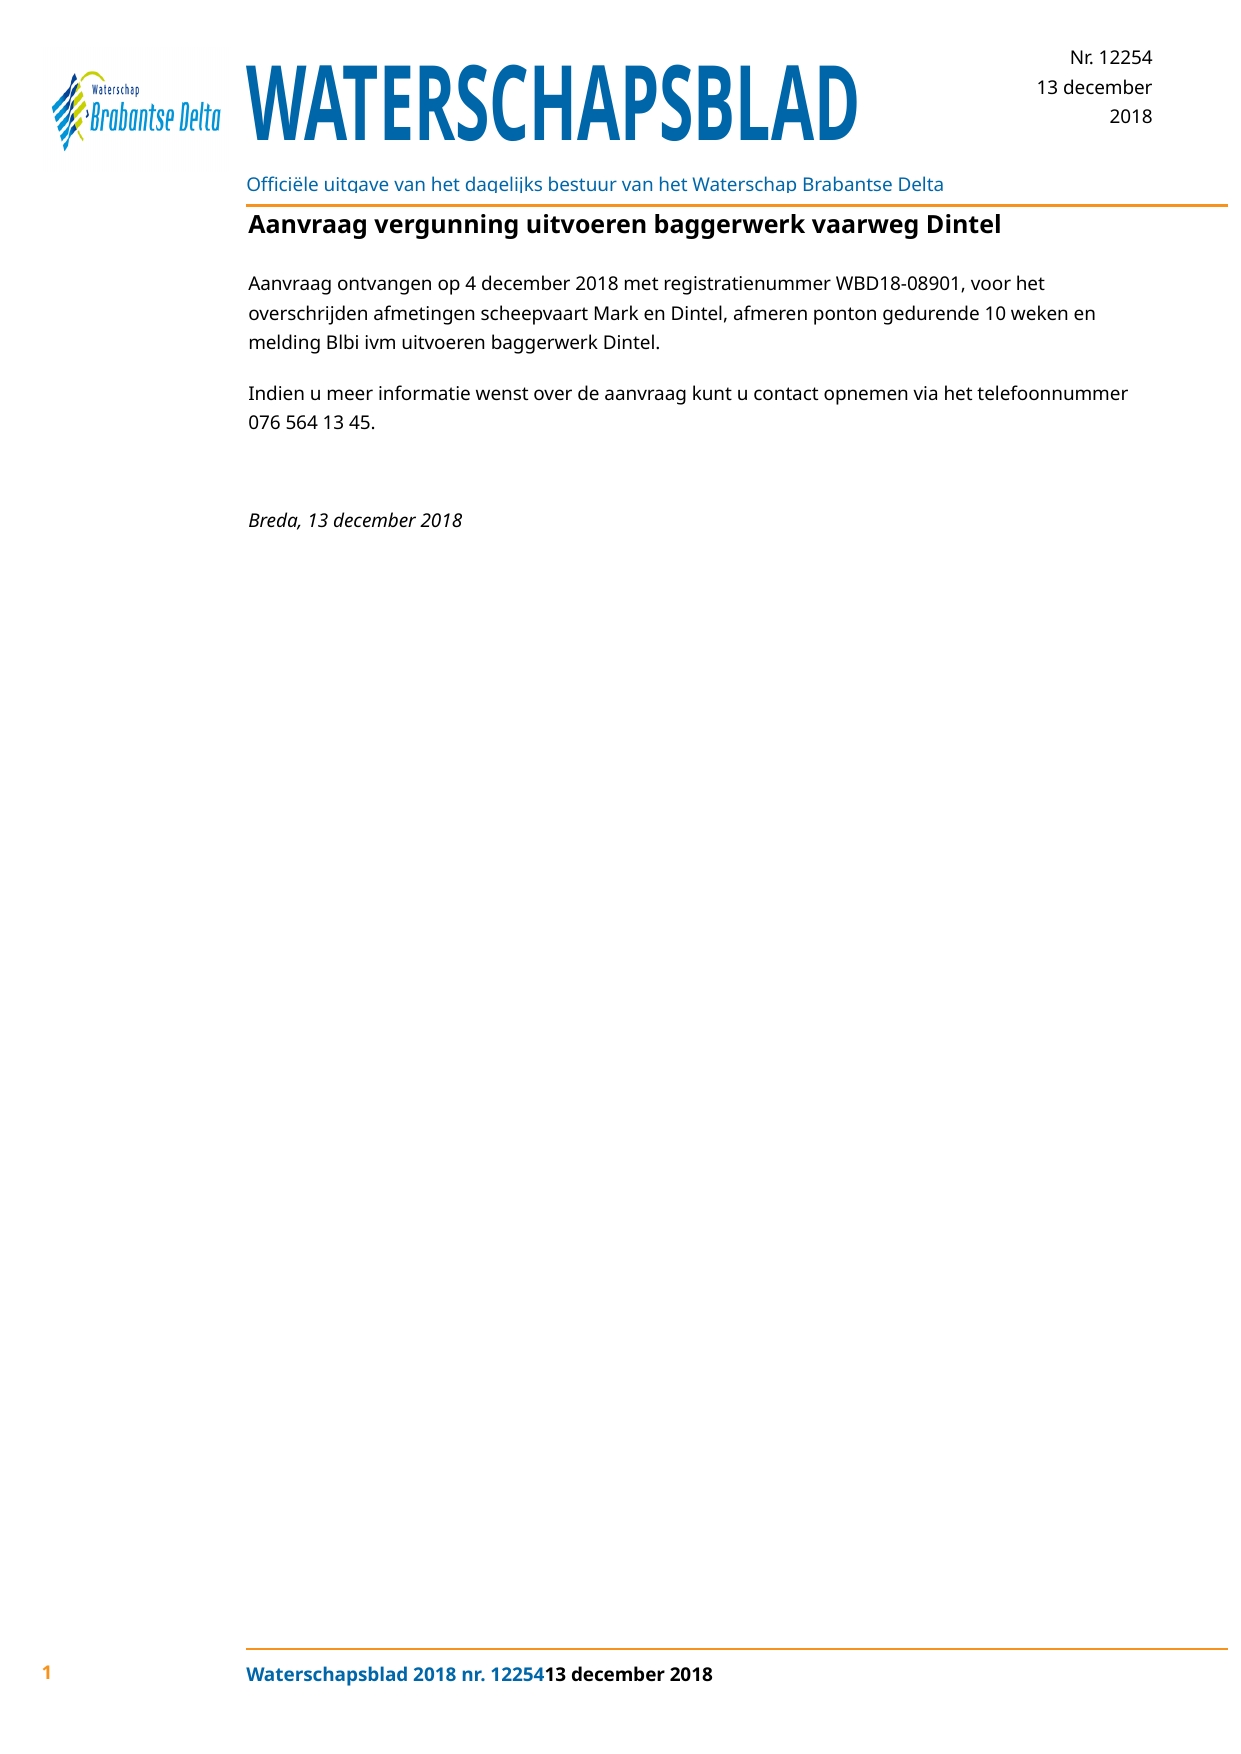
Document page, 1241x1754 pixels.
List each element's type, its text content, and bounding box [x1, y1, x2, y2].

text Indien u meer informatie wenst over de aanvraag kunt u contact opnemen via het telefoonnummer 076 564 13 45. [248, 380, 1152, 435]
text Aanvraag vergunning uitvoeren baggerwerk vaarweg Dintel [248, 207, 1152, 241]
picture [41, 47, 231, 172]
text Breda, 13 december 2018 [248, 508, 1152, 533]
text Aanvraag ontvangen op 4 december 2018 met registratienummer WBD18-08901, voor het overschrijden afmetingen scheepvaart Mark en Dintel, afmeren ponton gedurende 10 weken en melding Blbi ivm uitvoeren baggerwerk Dintel. [248, 270, 1152, 355]
